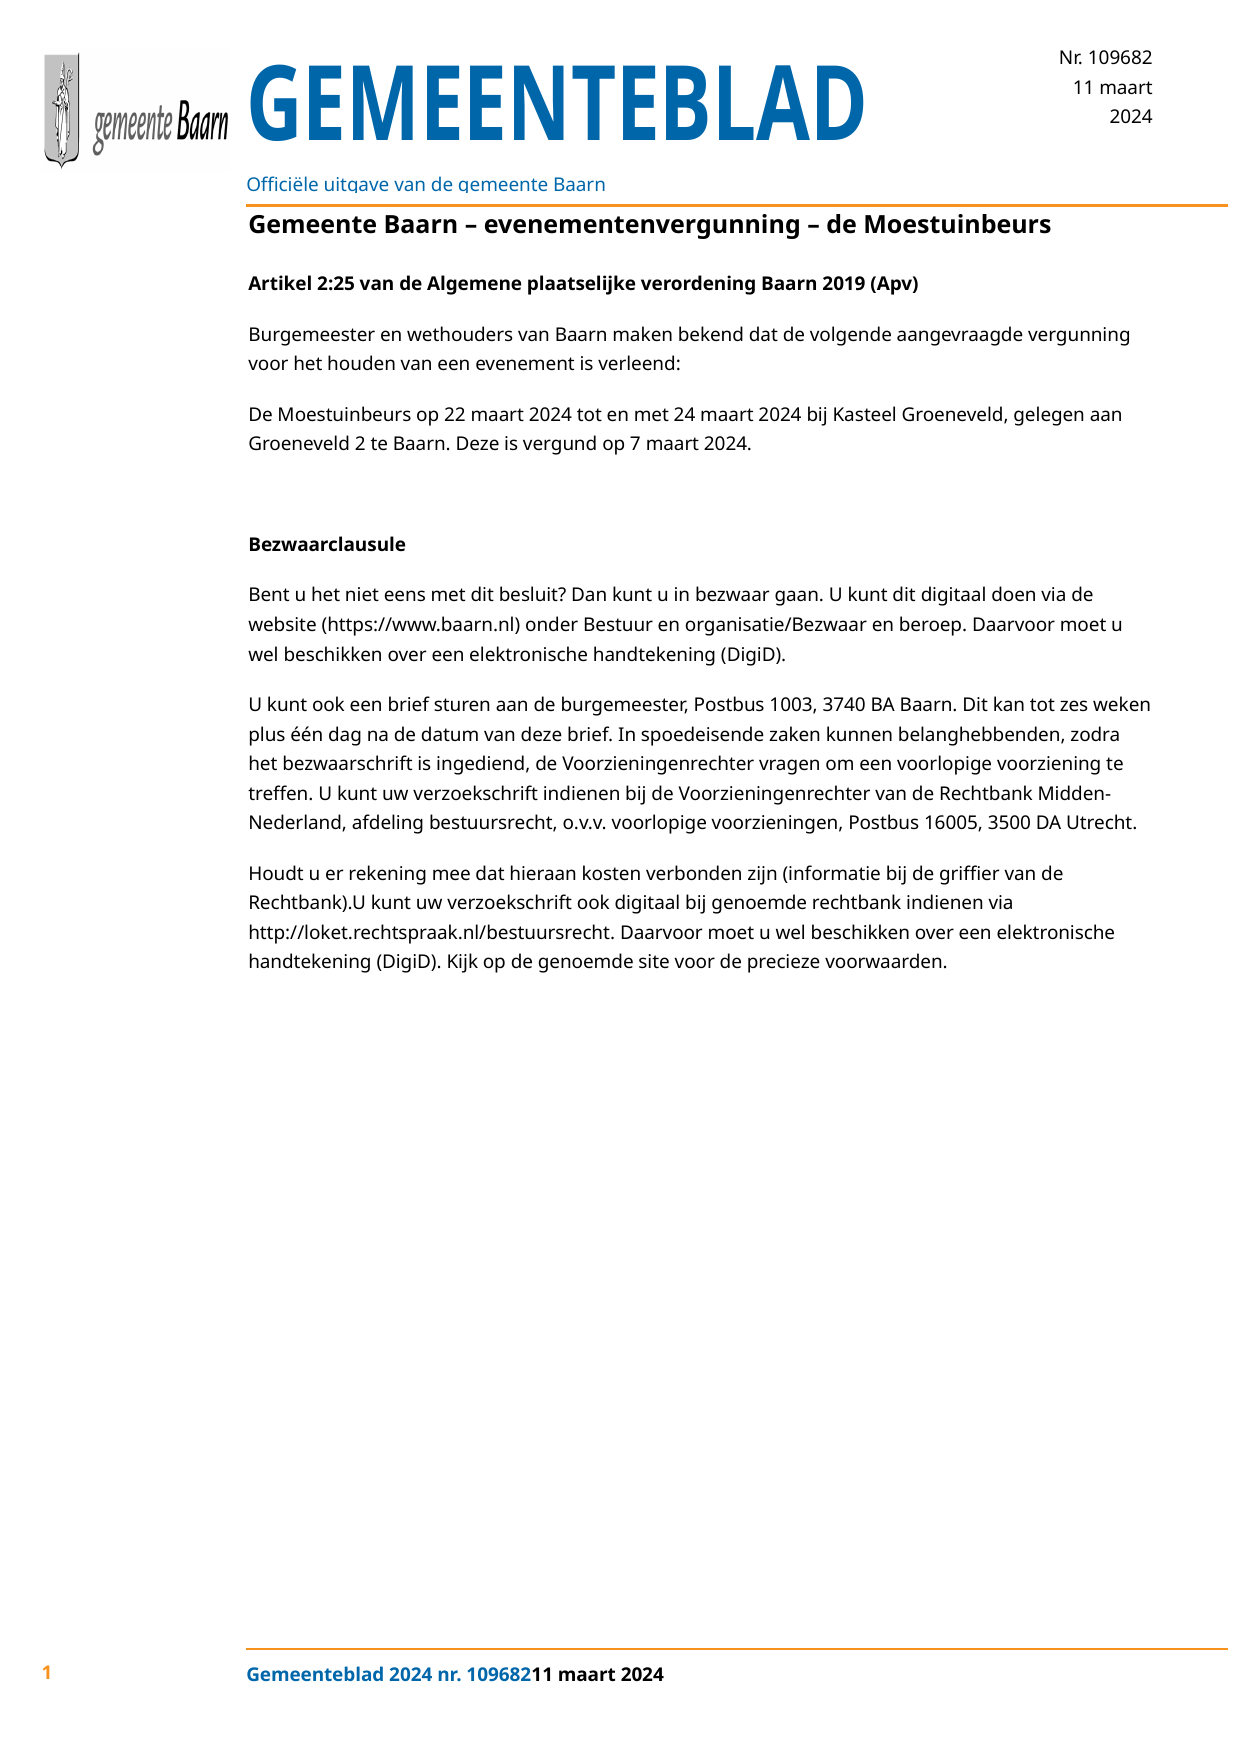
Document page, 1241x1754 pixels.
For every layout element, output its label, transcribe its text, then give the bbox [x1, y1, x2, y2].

text Bezwaarclausule [248, 531, 1152, 557]
text Bent u het niet eens met dit besluit? Dan kunt u in bezwaar gaan. U kunt dit digitaal doen via de website (https://www.baarn.nl) onder Bestuur en organisatie/Bezwaar en beroep. Daarvoor moet u wel beschikken over een elektronische handtekening (DigiD). [248, 582, 1152, 666]
picture [41, 47, 231, 172]
text Artikel 2:25 van de Algemene plaatselijke verordening Baarn 2019 (Apv) [248, 270, 1152, 296]
text Houdt u er rekening mee dat hieraan kosten verbonden zijn (informatie bij de griffier van de Rechtbank).U kunt uw verzoekschrift ook digitaal bij genoemde rechtbank indienen via http://loket.rechtspraak.nl/bestuursrecht. Daarvoor moet u wel beschikken over een elektronische handtekening (DigiD). Kijk op de genoemde site voor de precieze voorwaarden. [248, 860, 1152, 974]
text Burgemeester en wethouders van Baarn maken bekend dat de volgende aangevraagde vergunning voor het houden van een evenement is verleend: [248, 321, 1152, 376]
text De Moestuinbeurs op 22 maart 2024 tot en met 24 maart 2024 bij Kasteel Groeneveld, gelegen aan Groeneveld 2 te Baarn. Deze is vergund op 7 maart 2024. [248, 401, 1152, 456]
text Gemeente Baarn – evenementenvergunning – de Moestuinbeurs [248, 207, 1152, 241]
text U kunt ook een brief sturen aan de burgemeester, Postbus 1003, 3740 BA Baarn. Dit kan tot zes weken plus één dag na de datum van deze brief. In spoedeisende zaken kunnen belanghebbenden, zodra het bezwaarschrift is ingediend, de Voorzieningenrechter vragen om een voorlopige voorziening te treffen. U kunt uw verzoekschrift indienen bij de Voorzieningenrechter van de Rechtbank Midden-Nederland, afdeling bestuursrecht, o.v.v. voorlopige voorzieningen, Postbus 16005, 3500 DA Utrecht. [248, 691, 1152, 835]
